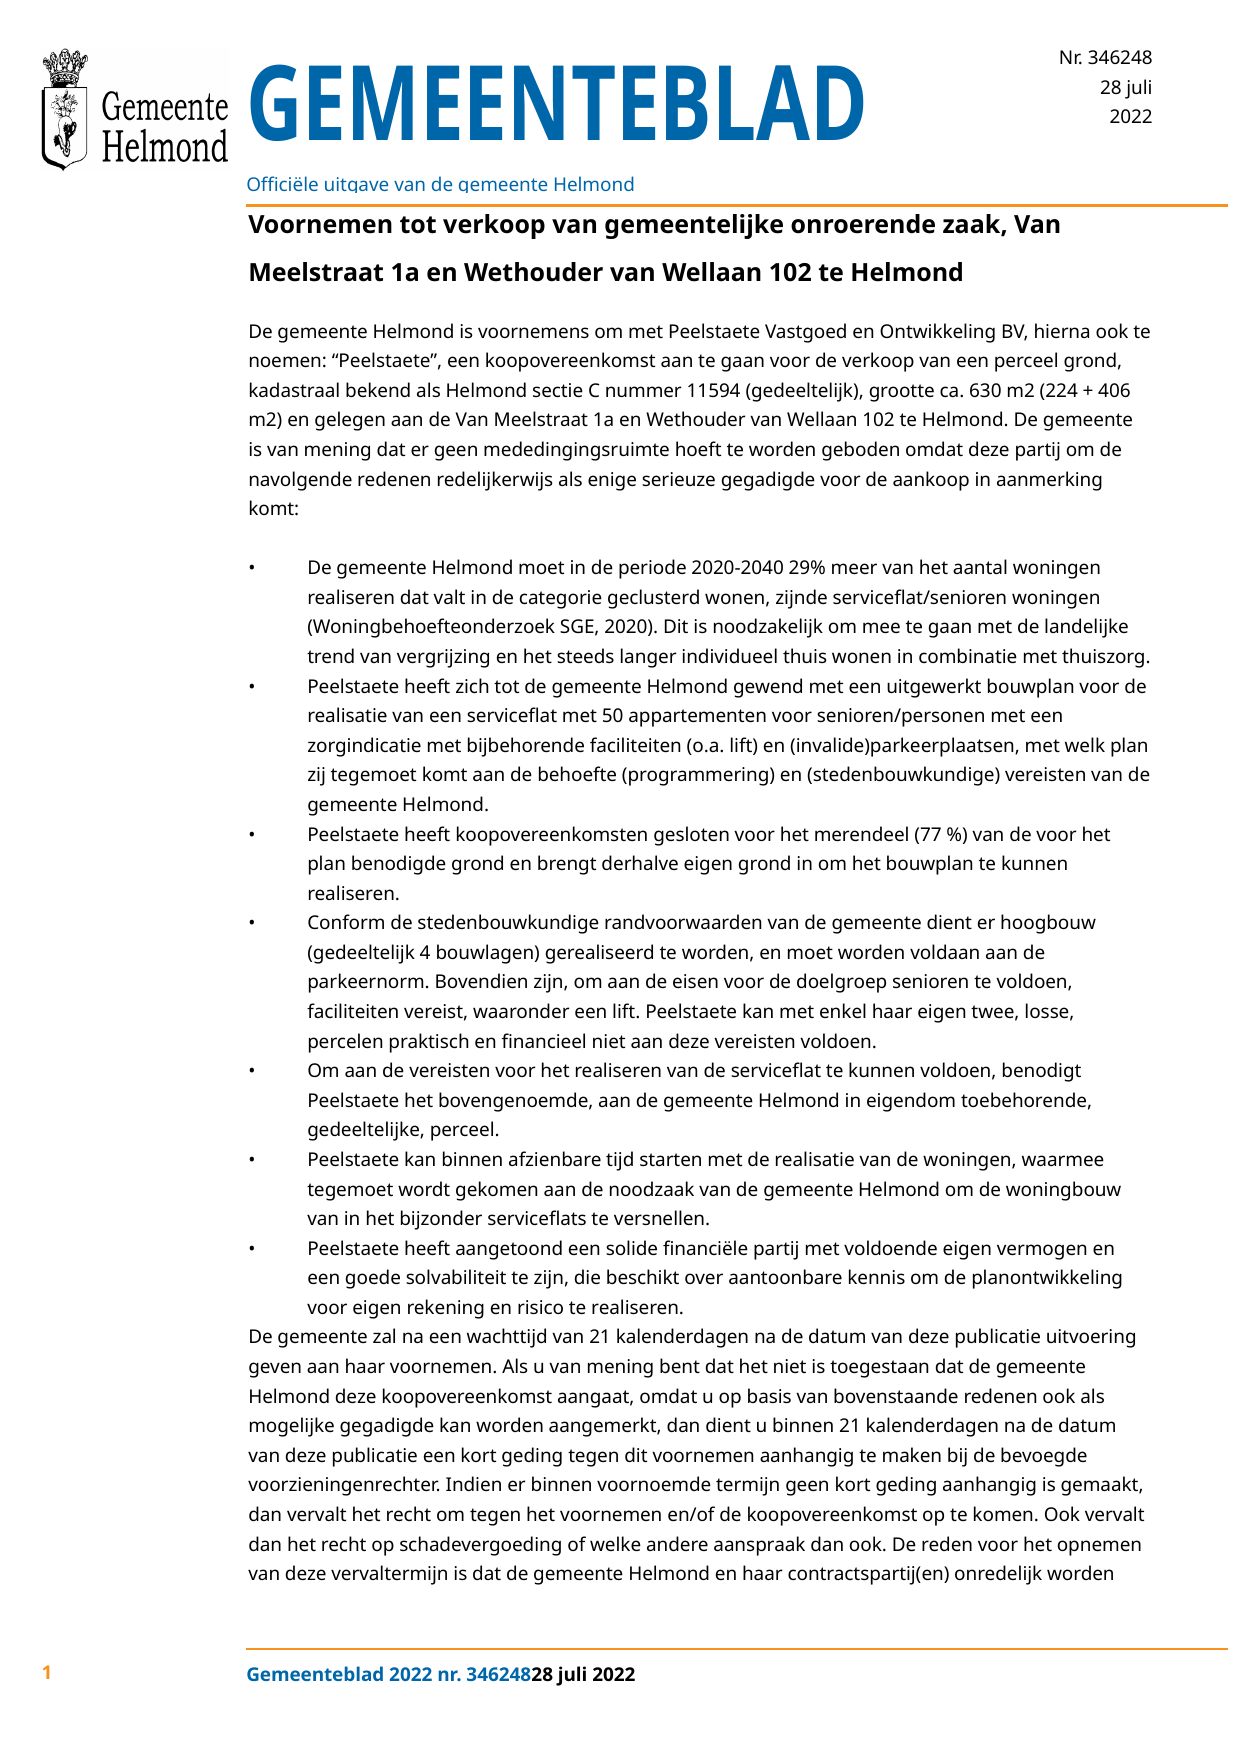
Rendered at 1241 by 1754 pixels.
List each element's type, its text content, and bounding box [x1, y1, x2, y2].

list Om aan de vereisten voor het realiseren van de serviceflat te kunnen voldoen, benodigt Peelstaete het bovengenoemde, aan de gemeente Helmond in eigendom toebehorende, gedeeltelijke, perceel. [248, 1057, 1152, 1142]
text De gemeente Helmond is voornemens om met Peelstaete Vastgoed en Ontwikkeling BV, hierna ook te noemen: “Peelstaete”, een koopovereenkomst aan te gaan voor de verkoop van een perceel grond, kadastraal bekend als Helmond sectie C nummer 11594 (gedeeltelijk), grootte ca. 630 m2 (224 + 406 m2) en gelegen aan de Van Meelstraat 1a en Wethouder van Wellaan 102 te Helmond. De gemeente is van mening dat er geen mededingingsruimte hoeft te worden geboden omdat deze partij om de navolgende redenen redelijkerwijs als enige serieuze gegadigde voor de aankoop in aanmerking komt: [248, 318, 1152, 521]
list Peelstaete kan binnen afzienbare tijd starten met de realisatie van de woningen, waarmee tegemoet wordt gekomen aan de noodzaak van de gemeente Helmond om de woningbouw van in het bijzonder serviceflats te versnellen. [248, 1146, 1152, 1231]
text De gemeente zal na een wachttijd van 21 kalenderdagen na de datum van deze publicatie uitvoering geven aan haar voornemen. Als u van mening bent dat het niet is toegestaan dat de gemeente Helmond deze koopovereenkomst aangaat, omdat u op basis van bovenstaande redenen ook als mogelijke gegadigde kan worden aangemerkt, dan dient u binnen 21 kalenderdagen na de datum van deze publicatie een kort geding tegen dit voornemen aanhangig te maken bij de bevoegde voorzieningenrechter. Indien er binnen voornoemde termijn geen kort geding aanhangig is gemaakt, dan vervalt het recht om tegen het voornemen en/of de koopovereenkomst op te komen. Ook vervalt dan het recht op schadevergoeding of welke andere aanspraak dan ook. De reden voor het opnemen van deze vervaltermijn is dat de gemeente Helmond en haar contractspartij(en) onredelijk worden [248, 1324, 1152, 1586]
list Peelstaete heeft zich tot de gemeente Helmond gewend met een uitgewerkt bouwplan voor de realisatie van een serviceflat met 50 appartementen voor senioren/personen met een zorgindicatie met bijbehorende faciliteiten (o.a. lift) en (invalide)parkeerplaatsen, met welk plan zij tegemoet komt aan de behoefte (programmering) en (stedenbouwkundige) vereisten van de gemeente Helmond. [248, 673, 1152, 817]
text Voornemen tot verkoop van gemeentelijke onroerende zaak, Van Meelstraat 1a en Wethouder van Wellaan 102 te Helmond [248, 207, 1152, 288]
picture [41, 47, 231, 172]
list Peelstaete heeft koopovereenkomsten gesloten voor het merendeel (77 %) van de voor het plan benodigde grond en brengt derhalve eigen grond in om het bouwplan te kunnen realiseren. [248, 821, 1152, 906]
list Conform de stedenbouwkundige randvoorwaarden van de gemeente dient er hoogbouw (gedeeltelijk 4 bouwlagen) gerealiseerd te worden, en moet worden voldaan aan de parkeernorm. Bovendien zijn, om aan de eisen voor de doelgroep senioren te voldoen, faciliteiten vereist, waaronder een lift. Peelstaete kan met enkel haar eigen twee, losse, percelen praktisch en financieel niet aan deze vereisten voldoen. [248, 909, 1152, 1054]
list Peelstaete heeft aangetoond een solide financiële partij met voldoende eigen vermogen en een goede solvabiliteit te zijn, die beschikt over aantoonbare kennis om de planontwikkeling voor eigen rekening en risico te realiseren. [248, 1235, 1152, 1320]
list De gemeente Helmond moet in de periode 2020-2040 29% meer van het aantal woningen realiseren dat valt in de categorie geclusterd wonen, zijnde serviceflat/senioren woningen (Woningbehoefteonderzoek SGE, 2020). Dit is noodzakelijk om mee te gaan met de landelijke trend van vergrijzing en het steeds langer individueel thuis wonen in combinatie met thuiszorg. [248, 554, 1152, 669]
